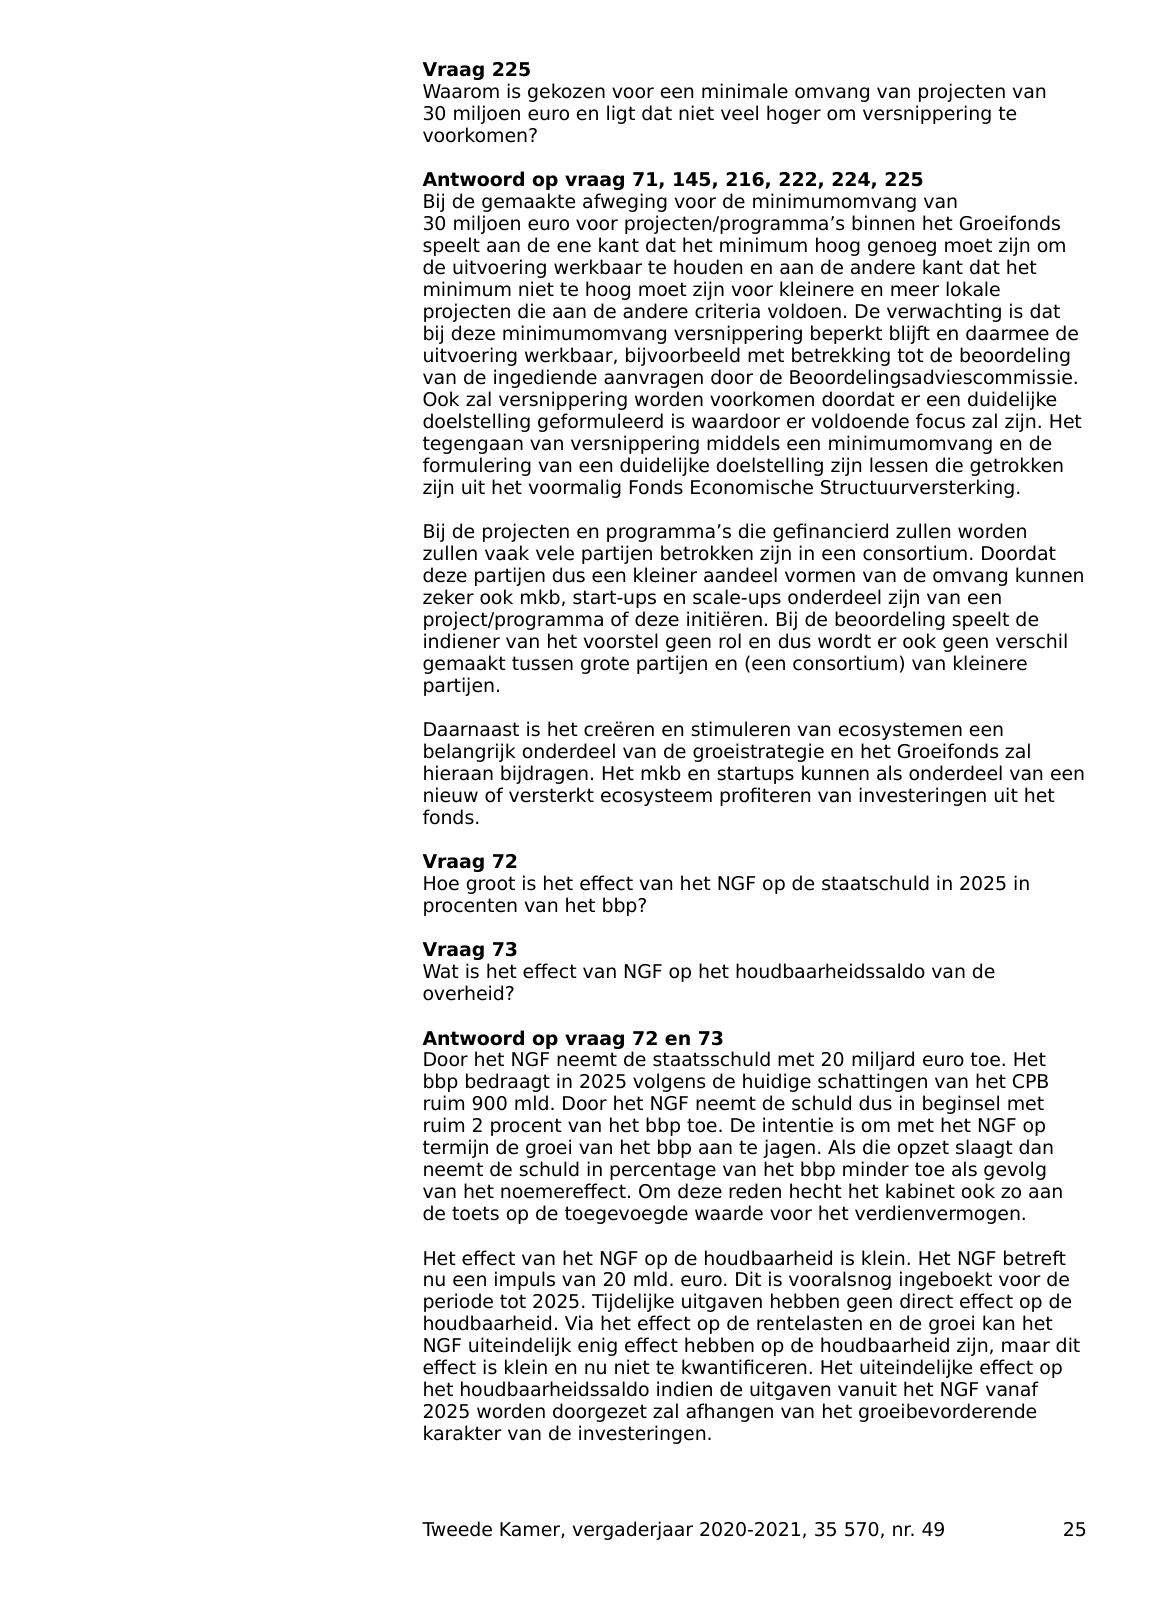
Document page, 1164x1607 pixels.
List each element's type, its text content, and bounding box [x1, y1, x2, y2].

subtitle Antwoord op vraag 72 en 73 [422, 1027, 1087, 1049]
subtitle Vraag 73 [422, 939, 1087, 961]
text Door het NGF neemt de staatsschuld met 20 miljard euro toe. Het bbp bedraagt in 2025 volgens de huidige schattingen van het CPB ruim 900 mld. Door het NGF neemt de schuld dus in beginsel met ruim 2 procent van het bbp toe. De intentie is om met het NGF op termijn de groei van het bbp aan te jagen. Als die opzet slaagt dan neemt de schuld in percentage van het bbp minder toe als gevolg van het noemereffect. Om deze reden hecht het kabinet ook zo aan de toets op de toegevoegde waarde voor het verdienvermogen. [422, 1049, 1087, 1225]
text Bij de gemaakte afweging voor de minimumomvang van 30 miljoen euro voor projecten/programma’s binnen het Groeifonds speelt aan de ene kant dat het minimum hoog genoeg moet zijn om de uitvoering werkbaar te houden en aan de andere kant dat het minimum niet te hoog moet zijn voor kleinere en meer lokale projecten die aan de andere criteria voldoen. De verwachting is dat bij deze minimumomvang versnippering beperkt blijft en daarmee de uitvoering werkbaar, bijvoorbeeld met betrekking tot de beoordeling van de ingediende aanvragen door de Beoordelingsadviescommissie. Ook zal versnippering worden voorkomen doordat er een duidelijke doelstelling geformuleerd is waardoor er voldoende focus zal zijn. Het tegengaan van versnippering middels een minimumomvang en de formulering van een duidelijke doelstelling zijn lessen die getrokken zijn uit het voormalig Fonds Economische Structuurversterking. [422, 191, 1087, 499]
text Bij de projecten en programma’s die gefinancierd zullen worden zullen vaak vele partijen betrokken zijn in een consortium. Doordat deze partijen dus een kleiner aandeel vormen van de omvang kunnen zeker ook mkb, start-ups en scale-ups onderdeel zijn van een project/programma of deze initiëren. Bij de beoordeling speelt de indiener van het voorstel geen rol en dus wordt er ook geen verschil gemaakt tussen grote partijen en (een consortium) van kleinere partijen. [422, 521, 1087, 697]
text Hoe groot is het effect van het NGF op de staatschuld in 2025 in procenten van het bbp? [422, 873, 1087, 917]
subtitle Vraag 72 [422, 851, 1087, 873]
subtitle Antwoord op vraag 71, 145, 216, 222, 224, 225 [422, 169, 1087, 191]
subtitle Vraag 225 [422, 59, 1087, 81]
text Daarnaast is het creëren en stimuleren van ecosystemen een belangrijk onderdeel van de groeistrategie en het Groeifonds zal hieraan bijdragen. Het mkb en startups kunnen als onderdeel van een nieuw of versterkt ecosysteem profiteren van investeringen uit het fonds. [422, 719, 1087, 829]
text Wat is het effect van NGF op het houdbaarheidssaldo van de overheid? [422, 961, 1087, 1005]
text Het effect van het NGF op de houdbaarheid is klein. Het NGF betreft nu een impuls van 20 mld. euro. Dit is vooralsnog ingeboekt voor de periode tot 2025. Tijdelijke uitgaven hebben geen direct effect op de houdbaarheid. Via het effect op de rentelasten en de groei kan het NGF uiteindelijk enig effect hebben op de houdbaarheid zijn, maar dit effect is klein en nu niet te kwantificeren. Het uiteindelijke effect op het houdbaarheidssaldo indien de uitgaven vanuit het NGF vanaf 2025 worden doorgezet zal afhangen van het groeibevorderende karakter van de investeringen. [422, 1247, 1087, 1445]
text Waarom is gekozen voor een minimale omvang van projecten van 30 miljoen euro en ligt dat niet veel hoger om versnippering te voorkomen? [422, 81, 1087, 147]
